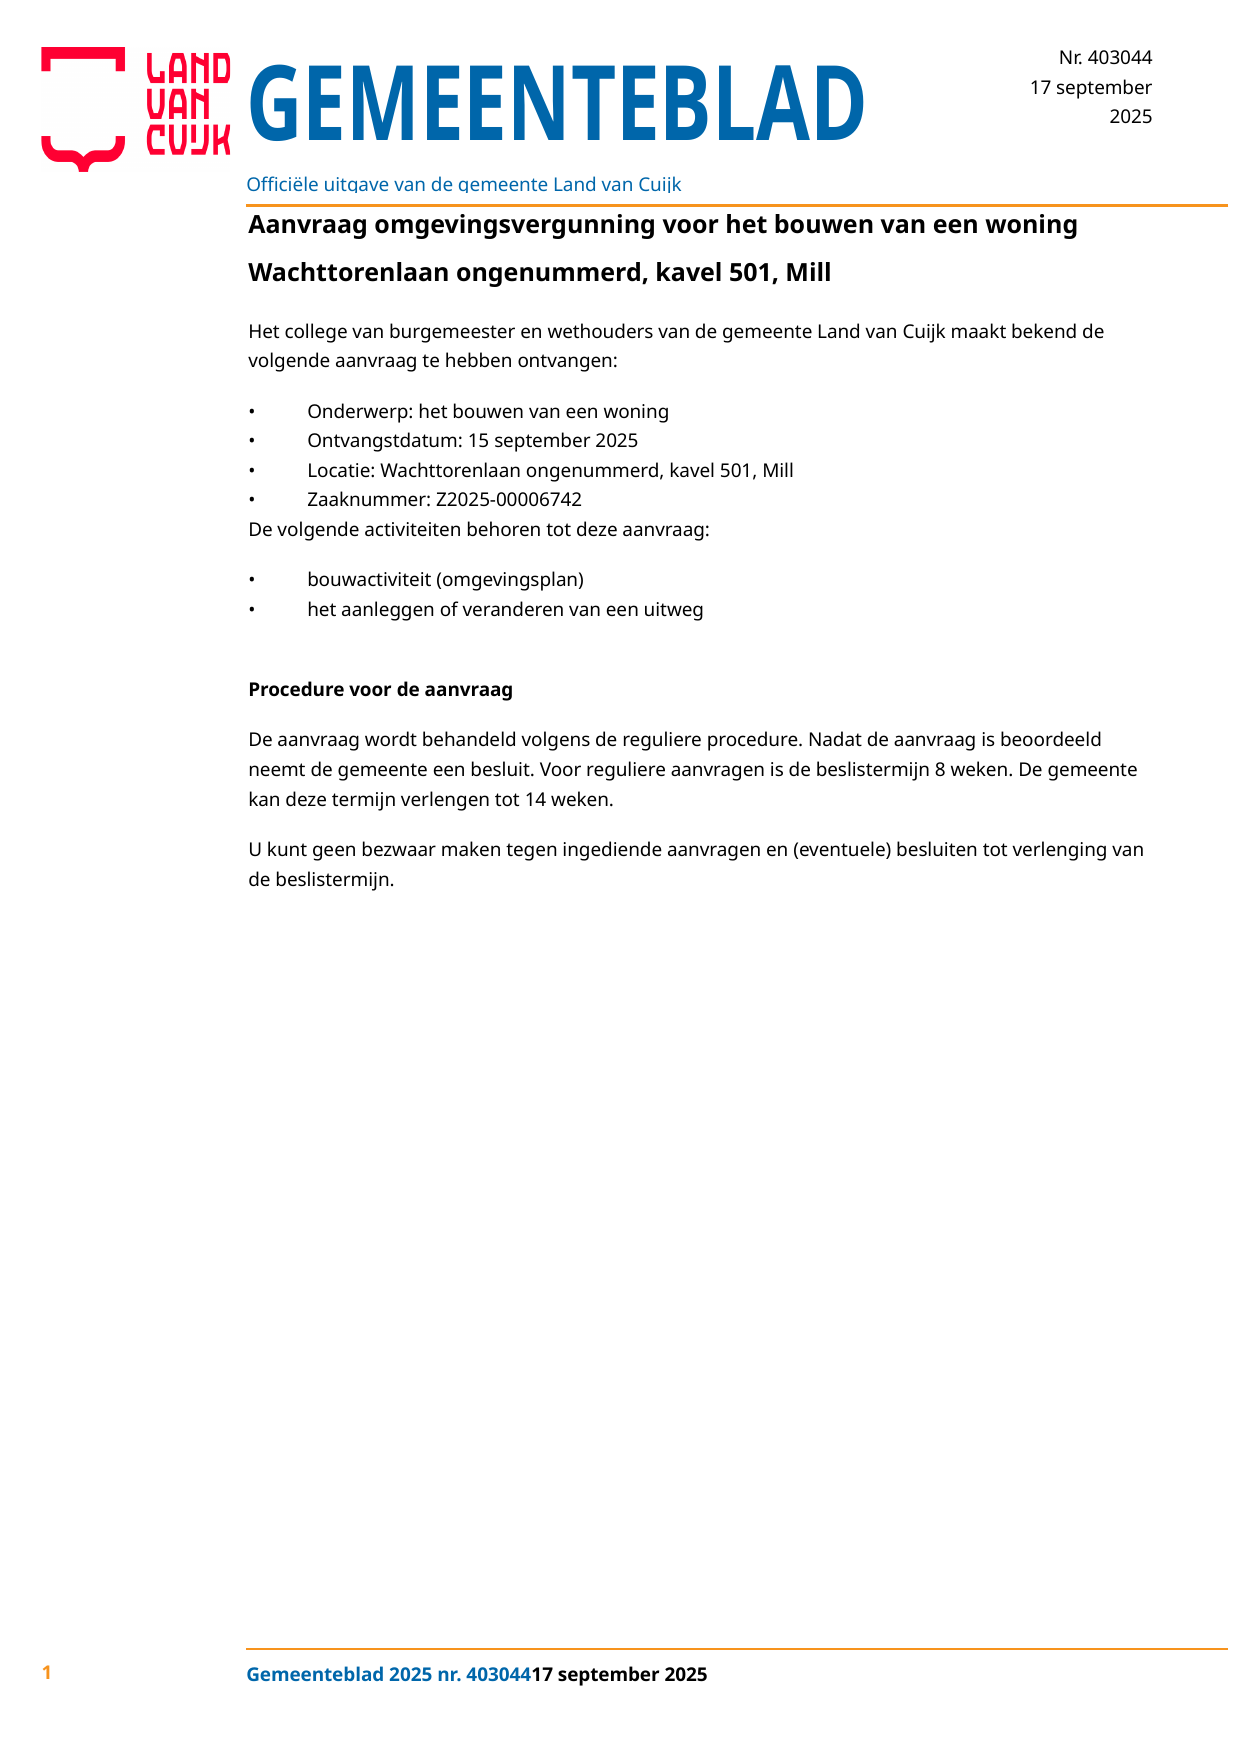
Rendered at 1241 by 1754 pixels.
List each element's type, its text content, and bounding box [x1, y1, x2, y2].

text De aanvraag wordt behandeld volgens de reguliere procedure. Nadat de aanvraag is beoordeeld neemt de gemeente een besluit. Voor reguliere aanvragen is de beslistermijn 8 weken. De gemeente kan deze termijn verlengen tot 14 weken. [248, 727, 1152, 812]
text U kunt geen bezwaar maken tegen ingediende aanvragen en (eventuele) besluiten tot verlenging van de beslistermijn. [248, 836, 1152, 892]
list Zaaknummer: Z2025-00006742 [248, 487, 1152, 512]
text Het college van burgemeester en wethouders van de gemeente Land van Cuijk maakt bekend de volgende aanvraag te hebben ontvangen: [248, 318, 1152, 373]
list bouwactiviteit (omgevingsplan) [248, 567, 1152, 592]
text Aanvraag omgevingsvergunning voor het bouwen van een woning Wachttorenlaan ongenummerd, kavel 501, Mill [248, 207, 1152, 288]
picture [41, 47, 231, 172]
list Onderwerp: het bouwen van een woning [248, 398, 1152, 424]
text De volgende activiteiten behoren tot deze aanvraag: [248, 516, 1152, 542]
list Ontvangstdatum: 15 september 2025 [248, 427, 1152, 453]
list het aanleggen of veranderen van een uitweg [248, 596, 1152, 622]
text Procedure voor de aanvraag [248, 676, 1152, 702]
list Locatie: Wachttorenlaan ongenummerd, kavel 501, Mill [248, 457, 1152, 483]
